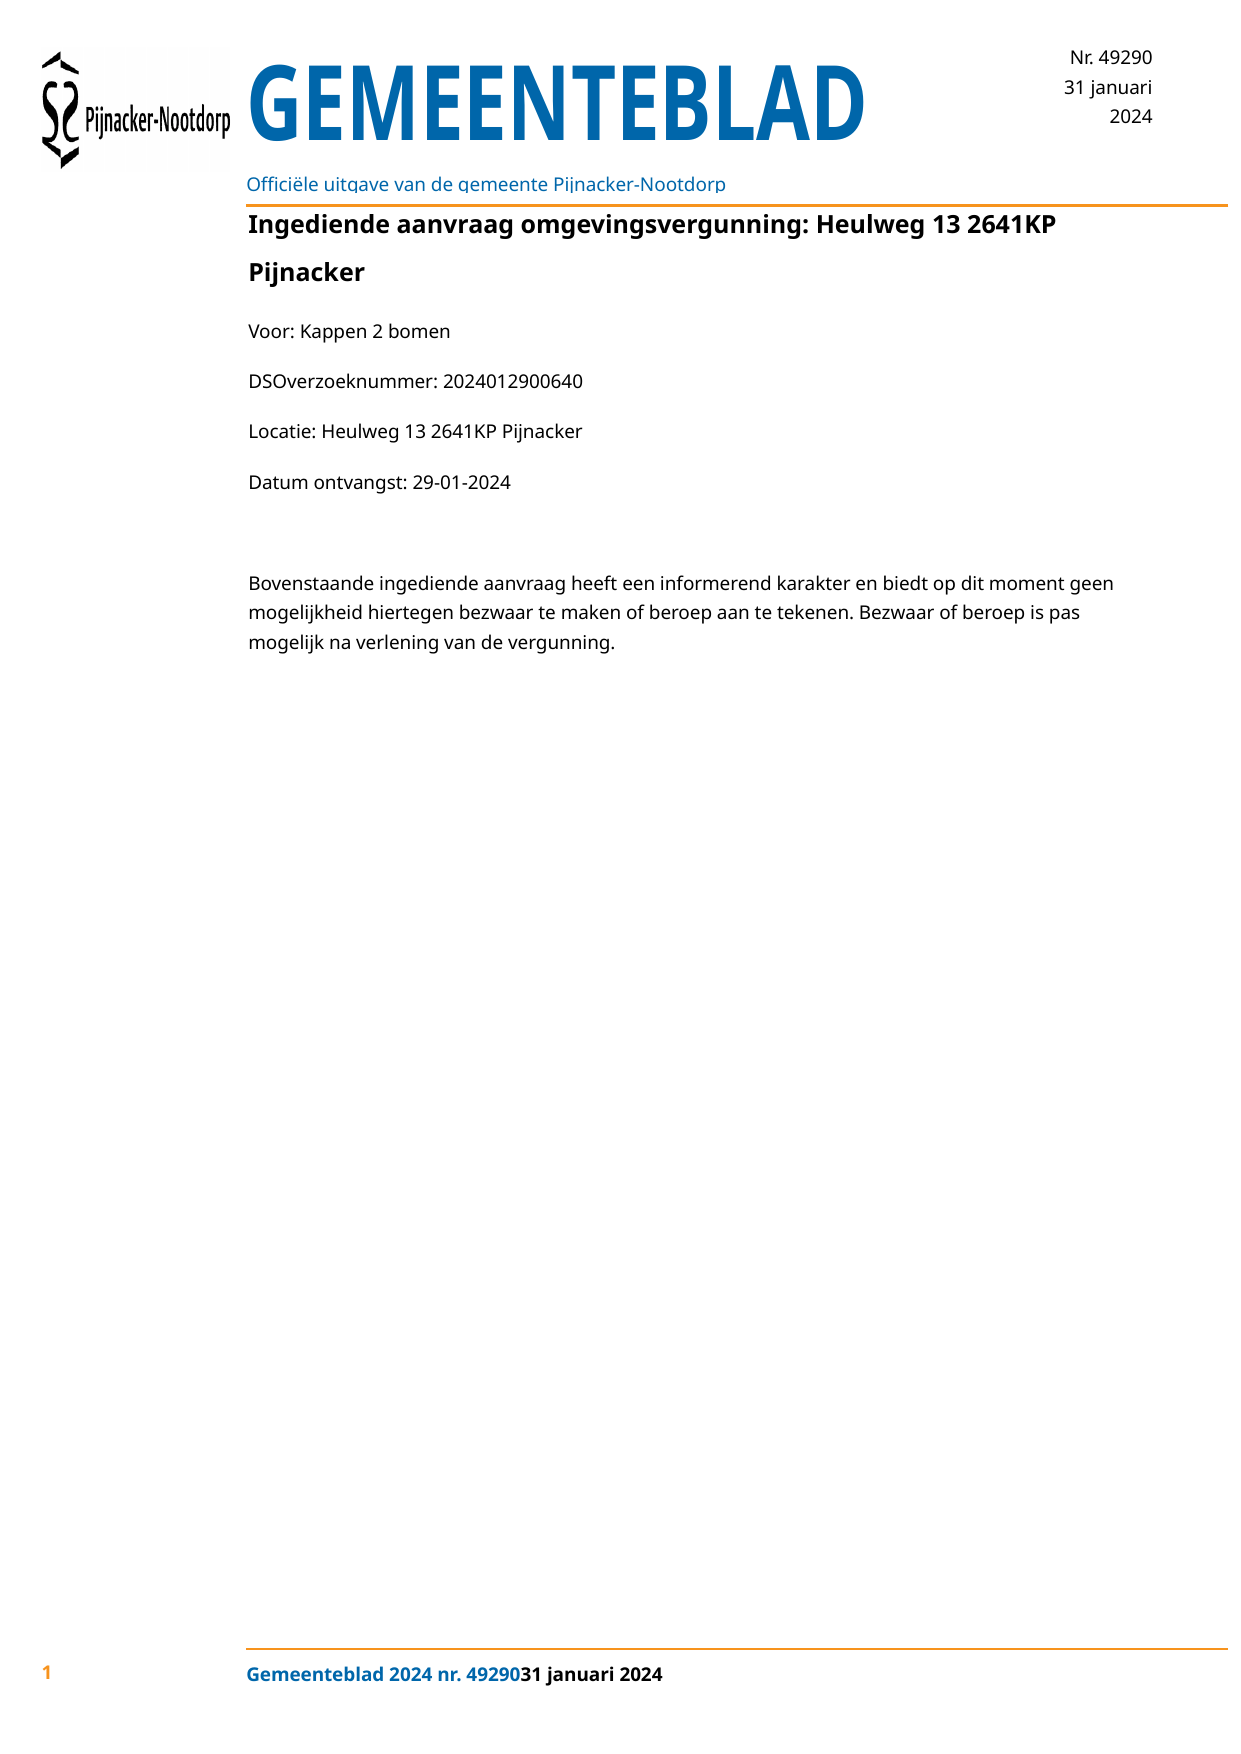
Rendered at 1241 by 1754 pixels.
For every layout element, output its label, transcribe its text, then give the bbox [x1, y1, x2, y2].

text DSOverzoeknummer: 2024012900640 [248, 368, 1152, 394]
text Bovenstaande ingediende aanvraag heeft een informerend karakter en biedt op dit moment geen mogelijkheid hiertegen bezwaar te maken of beroep aan te tekenen. Bezwaar of beroep is pas mogelijk na verlening van de vergunning. [248, 570, 1152, 655]
text Locatie: Heulweg 13 2641KP Pijnacker [248, 419, 1152, 444]
text Ingediende aanvraag omgevingsvergunning: Heulweg 13 2641KP Pijnacker [248, 207, 1152, 288]
picture [41, 47, 231, 172]
text Voor: Kappen 2 bomen [248, 318, 1152, 344]
text Datum ontvangst: 29-01-2024 [248, 469, 1152, 495]
